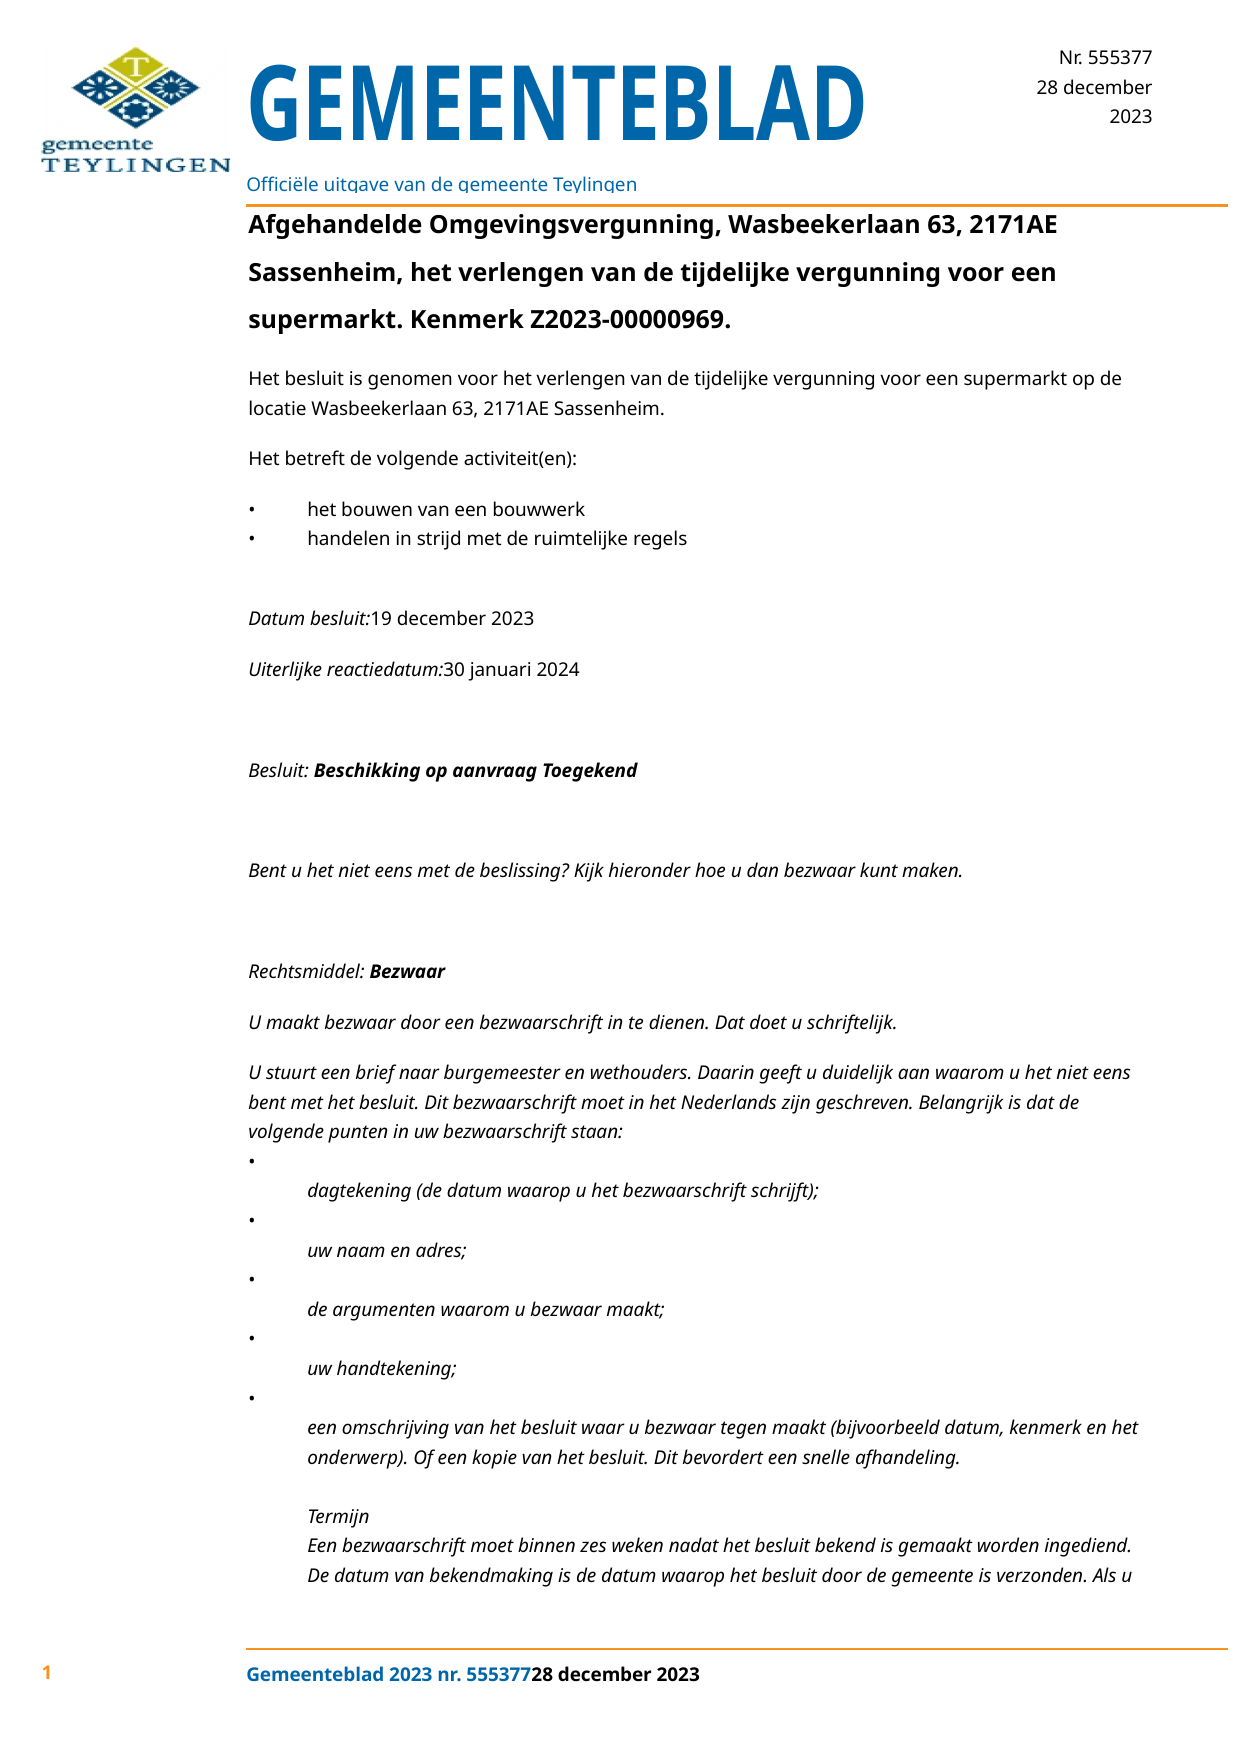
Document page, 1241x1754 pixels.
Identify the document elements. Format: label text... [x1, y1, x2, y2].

text Het betreft de volgende activiteit(en): [248, 446, 1152, 471]
list dagtekening (de datum waarop u het bezwaarschrift schrijft); [248, 1178, 1152, 1203]
list uw handtekening; [248, 1355, 1152, 1381]
text Afgehandelde Omgevingsvergunning, Wasbeekerlaan 63, 2171AE Sassenheim, het verlengen van de tijdelijke vergunning voor een supermarkt. Kenmerk Z2023-00000969. [248, 207, 1152, 336]
list de argumenten waarom u bezwaar maakt; [248, 1296, 1152, 1322]
text Bent u het niet eens met de beslissing? Kijk hieronder hoe u dan bezwaar kunt maken. [248, 858, 1152, 883]
text Rechtsmiddel: Bezwaar [248, 958, 1152, 984]
text U stuurt een brief naar burgemeester en wethouders. Daarin geeft u duidelijk aan waarom u het niet eens bent met het besluit. Dit bezwaarschrift moet in het Nederlands zijn geschreven. Belangrijk is dat de volgende punten in uw bezwaarschrift staan: [248, 1059, 1152, 1144]
list Een bezwaarschrift moet binnen zes weken nadat het besluit bekend is gemaakt worden ingediend. De datum van bekendmaking is de datum waarop het besluit door de gemeente is verzonden. Als u [248, 1533, 1152, 1588]
list een omschrijving van het besluit waar u bezwaar tegen maakt (bijvoorbeeld datum, kenmerk en het onderwerp). Of een kopie van het besluit. Dit bevordert een snelle afhandeling. [248, 1414, 1152, 1469]
text Besluit: Beschikking op aanvraag Toegekend [248, 757, 1152, 782]
picture [41, 47, 231, 172]
list handelen in strijd met de ruimtelijke regels [248, 526, 1152, 551]
list uw naam en adres; [248, 1237, 1152, 1262]
text U maakt bezwaar door een bezwaarschrift in te dienen. Dat doet u schriftelijk. [248, 1009, 1152, 1034]
text Uiterlijke reactiedatum:30 januari 2024 [248, 656, 1152, 682]
list Termijn [248, 1503, 1152, 1529]
text Het besluit is genomen voor het verlengen van de tijdelijke vergunning voor een supermarkt op de locatie Wasbeekerlaan 63, 2171AE Sassenheim. [248, 366, 1152, 421]
text Datum besluit:19 december 2023 [248, 606, 1152, 631]
list het bouwen van een bouwwerk [248, 496, 1152, 522]
